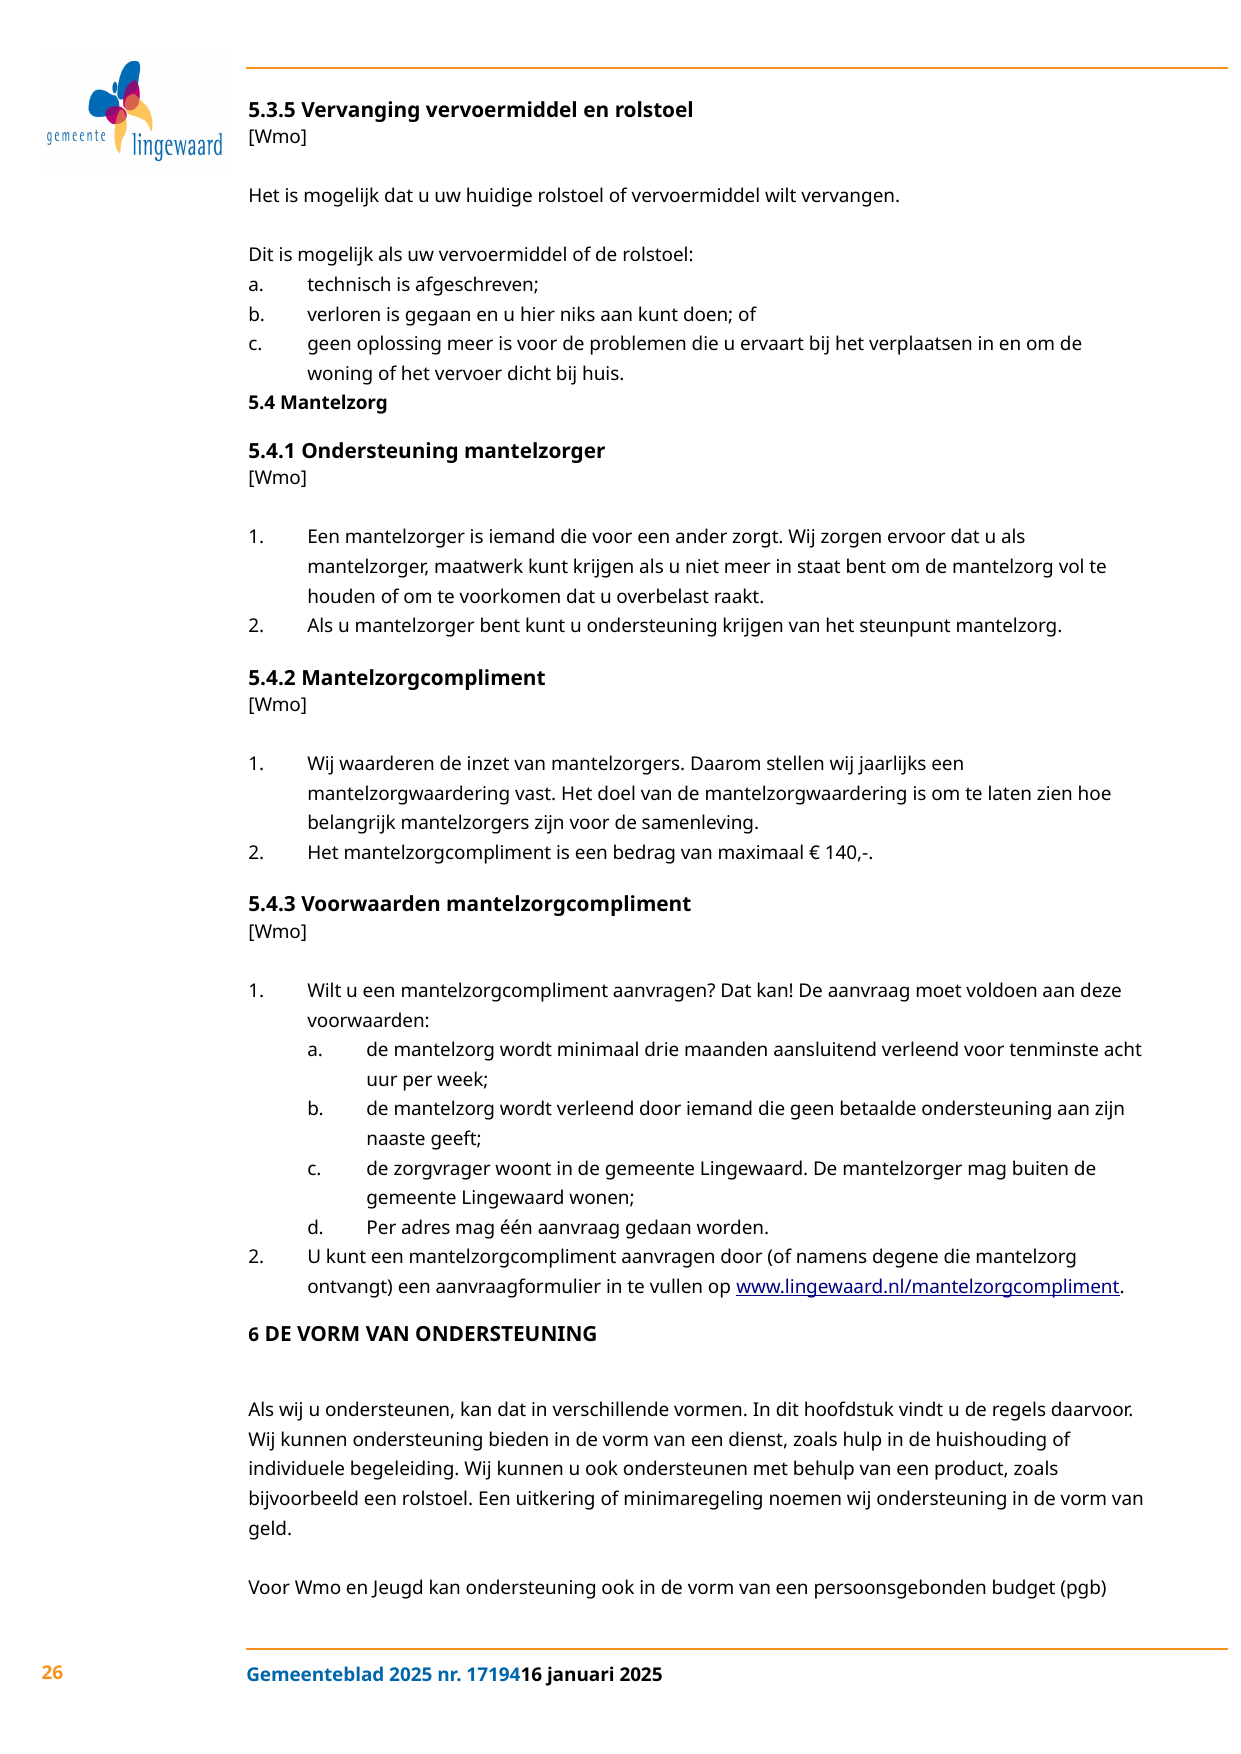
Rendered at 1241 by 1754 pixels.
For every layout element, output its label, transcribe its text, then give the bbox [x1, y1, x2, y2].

text 5.4.1 Ondersteuning mantelzorger [248, 436, 1152, 464]
text Als wij u ondersteunen, kan dat in verschillende vormen. In dit hoofdstuk vindt u de regels daarvoor. Wij kunnen ondersteuning bieden in de vorm van een dienst, zoals hulp in de huishouding of individuele begeleiding. Wij kunnen u ook ondersteunen met behulp van een product, zoals bijvoorbeeld een rolstoel. Een uitkering of minimaregeling noemen wij ondersteuning in de vorm van geld. [248, 1396, 1152, 1540]
list Een mantelzorger is iemand die voor een ander zorgt. Wij zorgen ervoor dat u als mantelzorger, maatwerk kunt krijgen als u niet meer in staat bent om de mantelzorg vol te houden of om te voorkomen dat u overbelast raakt. [248, 524, 1152, 608]
text Voor Wmo en Jeugd kan ondersteuning ook in de vorm van een persoonsgebonden budget (pgb) [248, 1574, 1152, 1599]
text [Wmo] [248, 691, 1152, 717]
list Het mantelzorgcompliment is een bedrag van maximaal € 140,-. [248, 839, 1152, 865]
list Per adres mag één aanvraag gedaan worden. [307, 1214, 1152, 1239]
list Als u mantelzorger bent kunt u ondersteuning krijgen van het steunpunt mantelzorg. [248, 612, 1152, 638]
text 6 DE VORM VAN ONDERSTEUNING [248, 1319, 1152, 1347]
text 5.3.5 Vervanging vervoermiddel en rolstoel [248, 95, 1152, 123]
list technisch is afgeschreven; [248, 271, 1152, 297]
picture [41, 47, 231, 172]
list de zorgvrager woont in de gemeente Lingewaard. De mantelzorger mag buiten de gemeente Lingewaard wonen; [307, 1155, 1152, 1210]
text [Wmo] [248, 123, 1152, 149]
text Het is mogelijk dat u uw huidige rolstoel of vervoermiddel wilt vervangen. [248, 182, 1152, 208]
text [Wmo] [248, 464, 1152, 490]
text 5.4.2 Mantelzorgcompliment [248, 663, 1152, 691]
list U kunt een mantelzorgcompliment aanvragen door (of namens degene die mantelzorg ontvangt) een aanvraagformulier in te vullen op www.lingewaard.nl/mantelzorgcompliment. [248, 1243, 1152, 1299]
list geen oplossing meer is voor de problemen die u ervaart bij het verplaatsen in en om de woning of het vervoer dicht bij huis. [248, 330, 1152, 386]
list de mantelzorg wordt minimaal drie maanden aansluitend verleend voor tenminste acht uur per week; [307, 1036, 1152, 1092]
list Wilt u een mantelzorgcompliment aanvragen? Dat kan! De aanvraag moet voldoen aan deze voorwaarden: [248, 977, 1152, 1032]
list verloren is gegaan en u hier niks aan kunt doen; of [248, 301, 1152, 326]
text 5.4.3 Voorwaarden mantelzorgcompliment [248, 889, 1152, 918]
text Dit is mogelijk als uw vervoermiddel of de rolstoel: [248, 242, 1152, 267]
list de mantelzorg wordt verleend door iemand die geen betaalde ondersteuning aan zijn naaste geeft; [307, 1096, 1152, 1151]
text [Wmo] [248, 918, 1152, 944]
list Wij waarderen de inzet van mantelzorgers. Daarom stellen wij jaarlijks een mantelzorgwaardering vast. Het doel van de mantelzorgwaardering is om te laten zien hoe belangrijk mantelzorgers zijn voor de samenleving. [248, 750, 1152, 835]
text 5.4 Mantelzorg [248, 389, 1152, 415]
